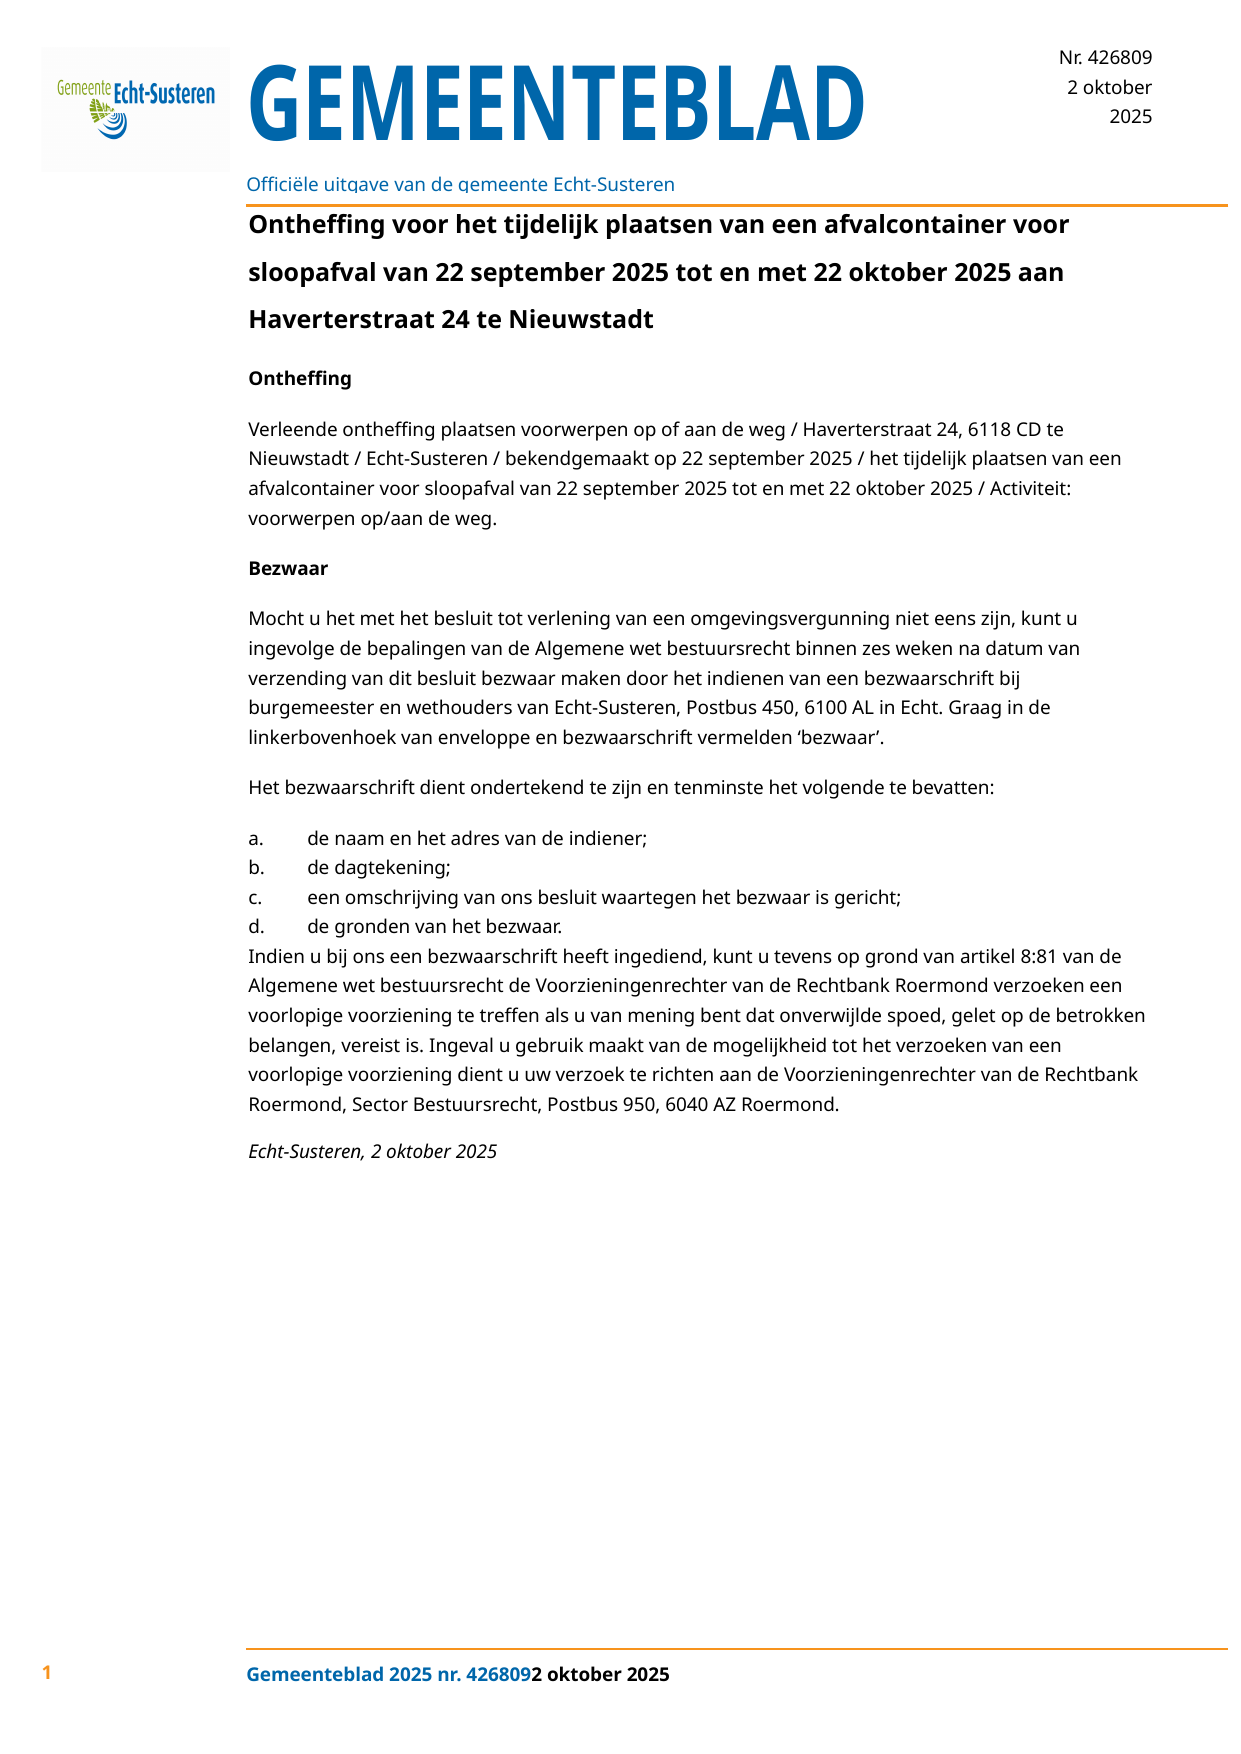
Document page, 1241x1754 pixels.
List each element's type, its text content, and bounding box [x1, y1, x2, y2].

text Mocht u het met het besluit tot verlening van een omgevingsvergunning niet eens zijn, kunt u ingevolge de bepalingen van de Algemene wet bestuursrecht binnen zes weken na datum van verzending van dit besluit bezwaar maken door het indienen van een bezwaarschrift bij burgemeester en wethouders van Echt-Susteren, Postbus 450, 6100 AL in Echt. Graag in de linkerbovenhoek van enveloppe en bezwaarschrift vermelden ‘bezwaar’. [248, 606, 1152, 749]
text Echt-Susteren, 2 oktober 2025 [248, 1139, 1152, 1164]
list de naam en het adres van de indiener; [248, 825, 1152, 850]
text Indien u bij ons een bezwaarschrift heeft ingediend, kunt u tevens op grond van artikel 8:81 van de Algemene wet bestuursrecht de Voorzieningenrechter van de Rechtbank Roermond verzoeken een voorlopige voorziening te treffen als u van mening bent dat onverwijlde spoed, gelet op de betrokken belangen, vereist is. Ingeval u gebruik maakt van de mogelijkheid tot het verzoeken van een voorlopige voorziening dient u uw verzoek te richten aan de Voorzieningenrechter van de Rechtbank Roermond, Sector Bestuursrecht, Postbus 950, 6040 AZ Roermond. [248, 943, 1152, 1117]
text Ontheffing [248, 366, 1152, 391]
list de dagtekening; [248, 854, 1152, 880]
text Het bezwaarschrift dient ondertekend te zijn en tenminste het volgende te bevatten: [248, 774, 1152, 800]
text Verleende ontheffing plaatsen voorwerpen op of aan de weg / Haverterstraat 24, 6118 CD te Nieuwstadt / Echt-Susteren / bekendgemaakt op 22 september 2025 / het tijdelijk plaatsen van een afvalcontainer voor sloopafval van 22 september 2025 tot en met 22 oktober 2025 / Activiteit: voorwerpen op/aan de weg. [248, 416, 1152, 530]
list de gronden van het bezwaar. [248, 913, 1152, 939]
picture [41, 47, 231, 172]
text Bezwaar [248, 555, 1152, 581]
list een omschrijving van ons besluit waartegen het bezwaar is gericht; [248, 884, 1152, 909]
text Ontheffing voor het tijdelijk plaatsen van een afvalcontainer voor sloopafval van 22 september 2025 tot en met 22 oktober 2025 aan Haverterstraat 24 te Nieuwstadt [248, 207, 1152, 336]
